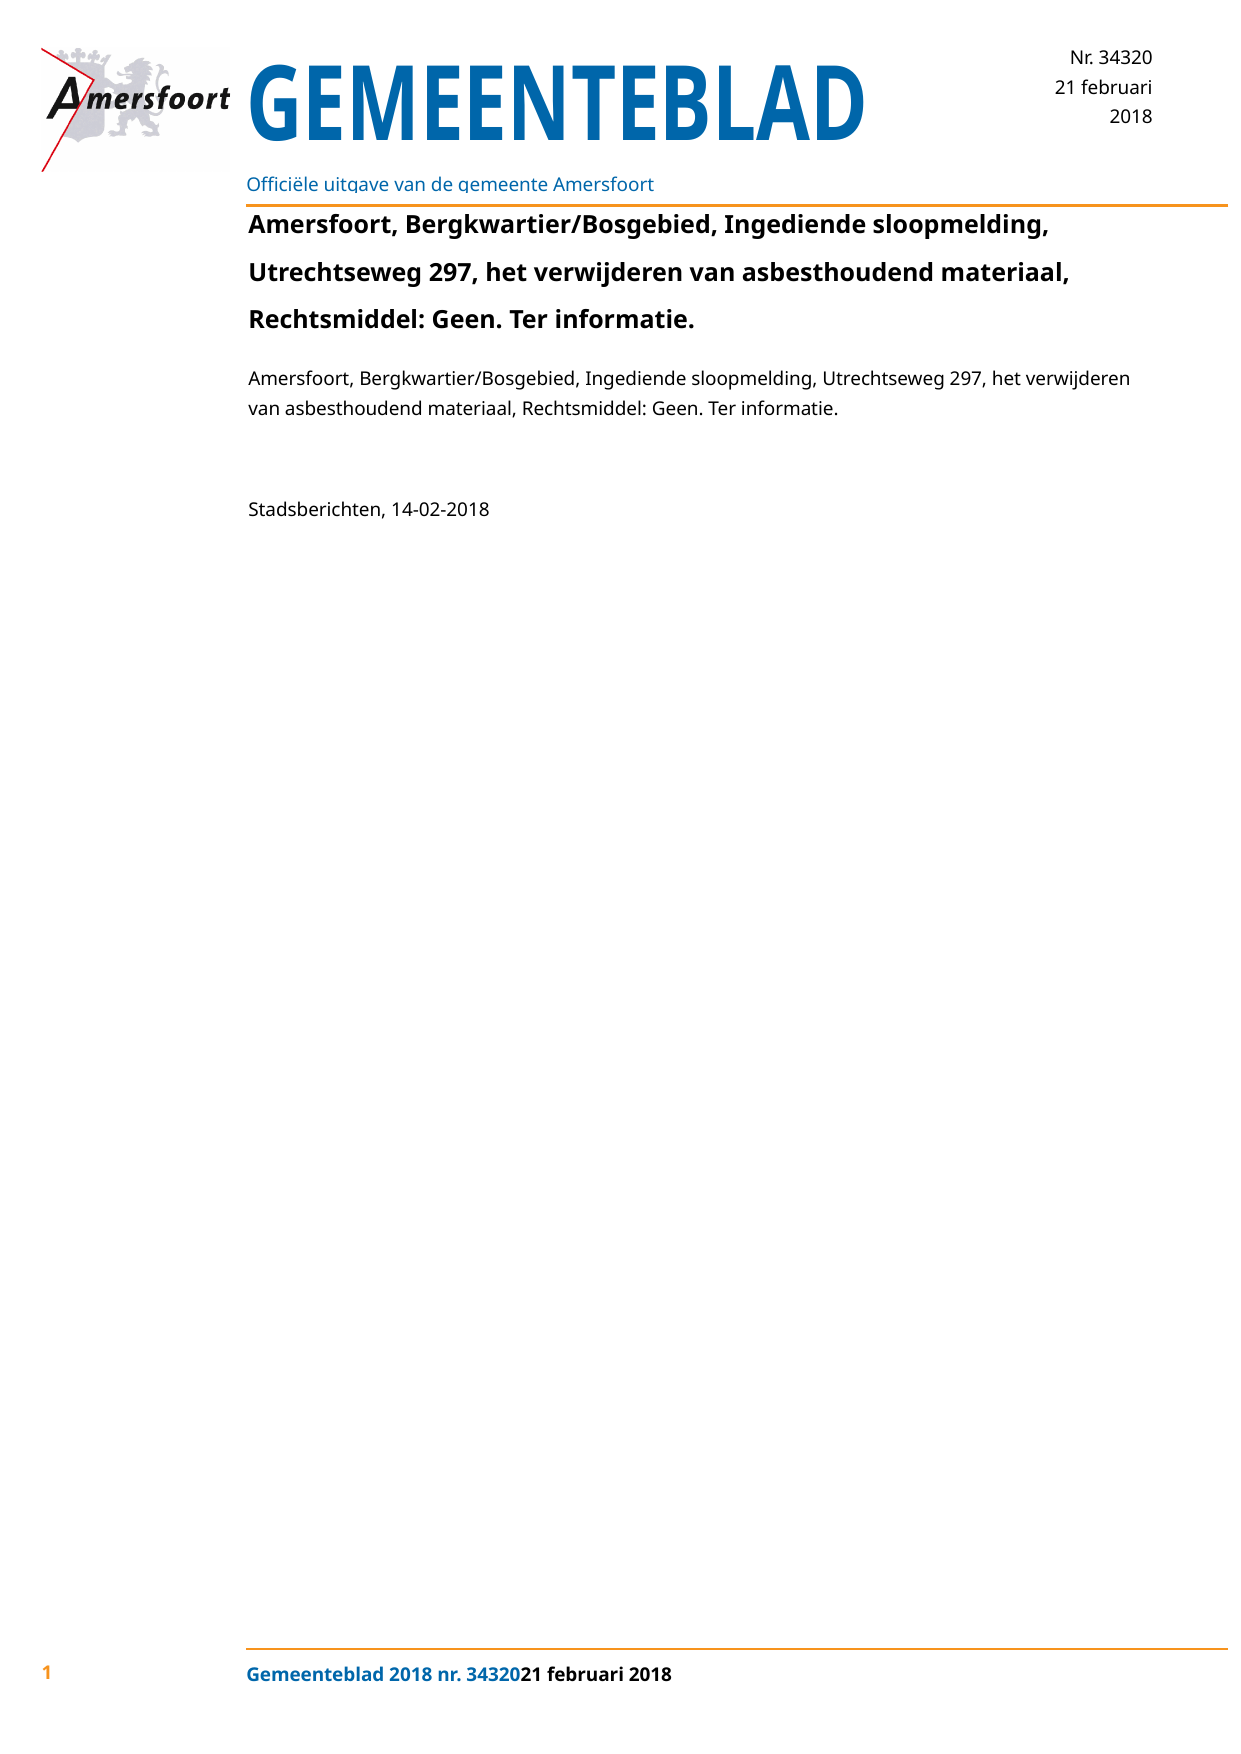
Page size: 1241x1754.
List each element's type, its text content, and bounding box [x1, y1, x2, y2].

text Amersfoort, Bergkwartier/Bosgebied, Ingediende sloopmelding, Utrechtseweg 297, het verwijderen van asbesthoudend materiaal, Rechtsmiddel: Geen. Ter informatie. [248, 366, 1152, 421]
text Amersfoort, Bergkwartier/Bosgebied, Ingediende sloopmelding, Utrechtseweg 297, het verwijderen van asbesthoudend materiaal, Rechtsmiddel: Geen. Ter informatie. [248, 207, 1152, 336]
text Stadsberichten, 14-02-2018 [248, 496, 1152, 522]
picture [41, 47, 231, 172]
